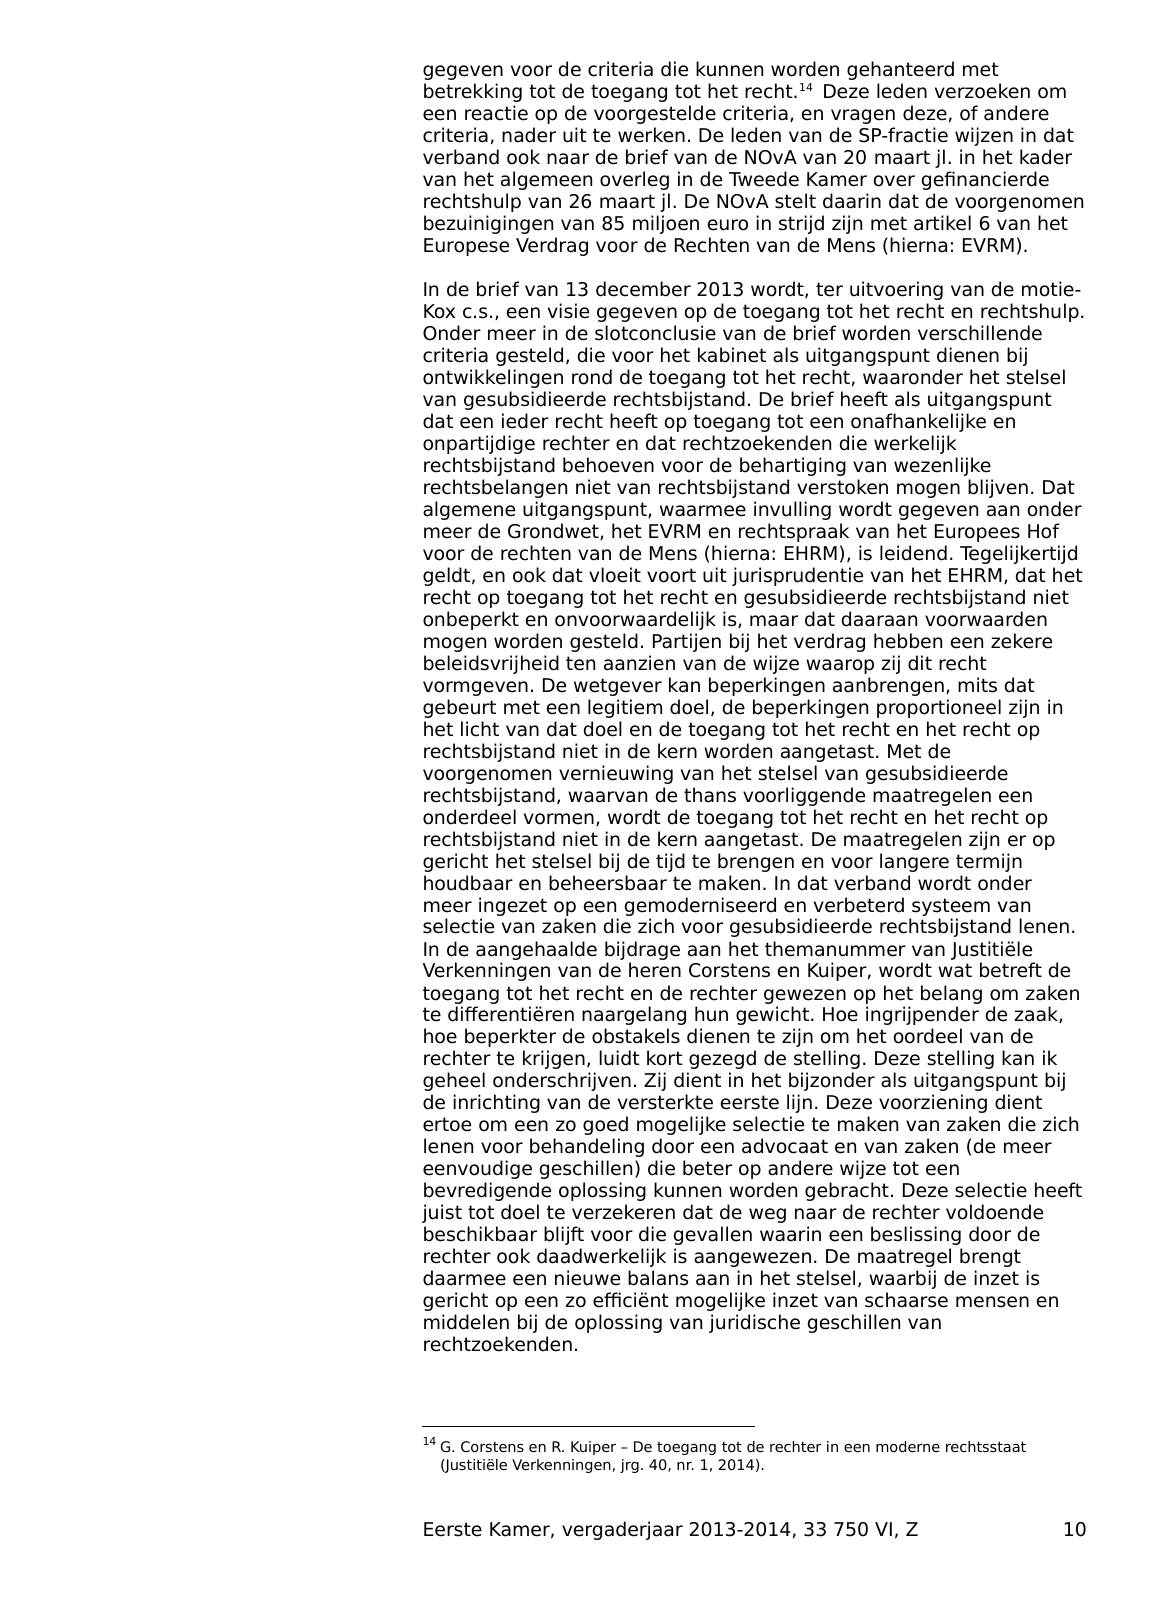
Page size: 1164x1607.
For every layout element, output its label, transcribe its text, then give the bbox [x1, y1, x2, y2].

text gegeven voor de criteria die kunnen worden gehanteerd met betrekking tot de toegang tot het recht. Deze leden verzoeken om een reactie op de voorgestelde criteria, en vragen deze, of andere criteria, nader uit te werken. De leden van de SP-fractie wijzen in dat verband ook naar de brief van de NOvA van 20 maart jl. in het kader van het algemeen overleg in de Tweede Kamer over gefinancierde rechtshulp van 26 maart jl. De NOvA stelt daarin dat de voorgenomen bezuinigingen van 85 miljoen euro in strijd zijn met artikel 6 van het Europese Verdrag voor de Rechten van de Mens (hierna: EVRM). [422, 59, 1087, 257]
text In de brief van 13 december 2013 wordt, ter uitvoering van de motie-Kox c.s., een visie gegeven op de toegang tot het recht en rechtshulp. Onder meer in de slotconclusie van de brief worden verschillende criteria gesteld, die voor het kabinet als uitgangspunt dienen bij ontwikkelingen rond de toegang tot het recht, waaronder het stelsel van gesubsidieerde rechtsbijstand. De brief heeft als uitgangspunt dat een ieder recht heeft op toegang tot een onafhankelijke en onpartijdige rechter en dat rechtzoekenden die werkelijk rechtsbijstand behoeven voor de behartiging van wezenlijke rechtsbelangen niet van rechtsbijstand verstoken mogen blijven. Dat algemene uitgangspunt, waarmee invulling wordt gegeven aan onder meer de Grondwet, het EVRM en rechtspraak van het Europees Hof voor de rechten van de Mens (hierna: EHRM), is leidend. Tegelijkertijd geldt, en ook dat vloeit voort uit jurisprudentie van het EHRM, dat het recht op toegang tot het recht en gesubsidieerde rechtsbijstand niet onbeperkt en onvoorwaardelijk is, maar dat daaraan voorwaarden mogen worden gesteld. Partijen bij het verdrag hebben een zekere beleidsvrijheid ten aanzien van de wijze waarop zij dit recht vormgeven. De wetgever kan beperkingen aanbrengen, mits dat gebeurt met een legitiem doel, de beperkingen proportioneel zijn in het licht van dat doel en de toegang tot het recht en het recht op rechtsbijstand niet in de kern worden aangetast. Met de voorgenomen vernieuwing van het stelsel van gesubsidieerde rechtsbijstand, waarvan de thans voorliggende maatregelen een onderdeel vormen, wordt de toegang tot het recht en het recht op rechtsbijstand niet in de kern aangetast. De maatregelen zijn er op gericht het stelsel bij de tijd te brengen en voor langere termijn houdbaar en beheersbaar te maken. In dat verband wordt onder meer ingezet op een gemoderniseerd en verbeterd systeem van selectie van zaken die zich voor gesubsidieerde rechtsbijstand lenen. In de aangehaalde bijdrage aan het themanummer van Justitiële Verkenningen van de heren Corstens en Kuiper, wordt wat betreft de toegang tot het recht en de rechter gewezen op het belang om zaken te differentiëren naargelang hun gewicht. Hoe ingrijpender de zaak, hoe beperkter de obstakels dienen te zijn om het oordeel van de rechter te krijgen, luidt kort gezegd de stelling. Deze stelling kan ik geheel onderschrijven. Zij dient in het bijzonder als uitgangspunt bij de inrichting van de versterkte eerste lijn. Deze voorziening dient ertoe om een zo goed mogelijke selectie te maken van zaken die zich lenen voor behandeling door een advocaat en van zaken (de meer eenvoudige geschillen) die beter op andere wijze tot een bevredigende oplossing kunnen worden gebracht. Deze selectie heeft juist tot doel te verzekeren dat de weg naar de rechter voldoende beschikbaar blijft voor die gevallen waarin een beslissing door de rechter ook daadwerkelijk is aangewezen. De maatregel brengt daarmee een nieuwe balans aan in het stelsel, waarbij de inzet is gericht op een zo efficiënt mogelijke inzet van schaarse mensen en middelen bij de oplossing van juridische geschillen van rechtzoekenden. [422, 279, 1087, 1356]
text G. Corstens en R. Kuiper – De toegang tot de rechter in een moderne rechtsstaat (Justitiële Verkenningen, jrg. 40, nr. 1, 2014). [422, 1435, 1087, 1474]
